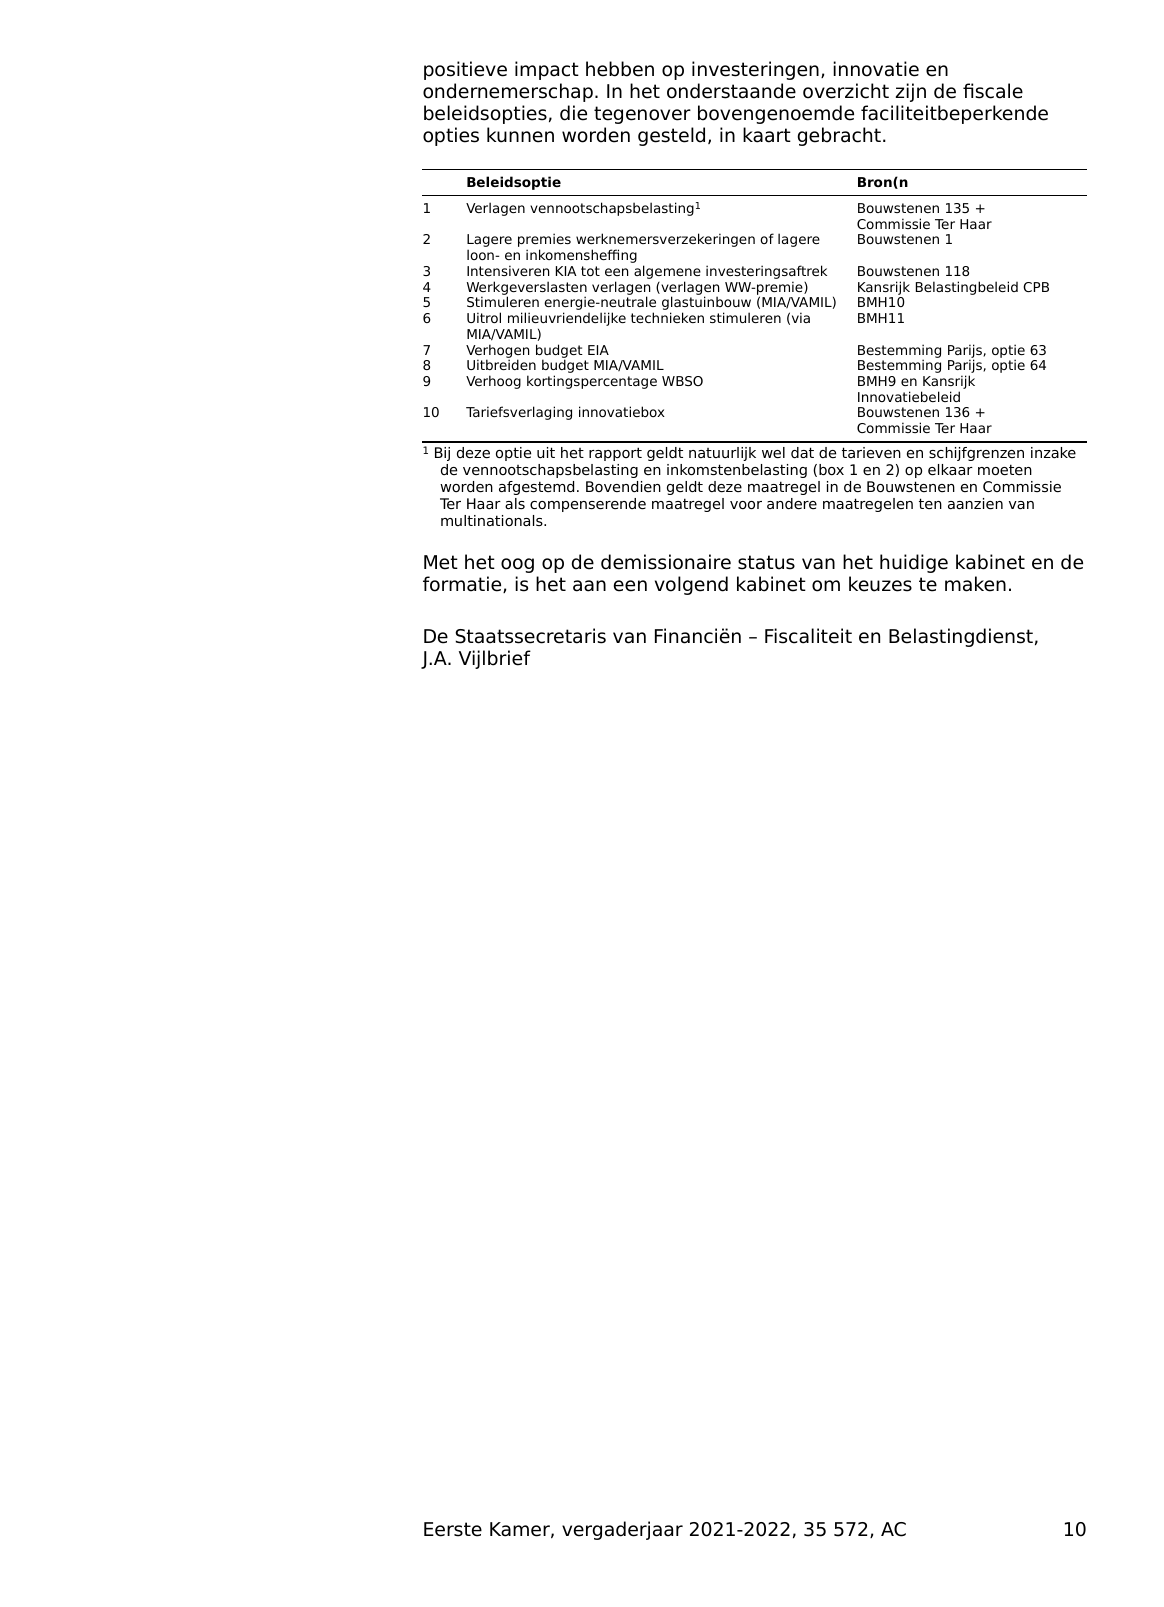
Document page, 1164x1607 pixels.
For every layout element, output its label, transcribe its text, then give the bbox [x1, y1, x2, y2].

table_cell Bouwstenen 118 [851, 264, 1087, 279]
text positieve impact hebben op investeringen, innovatie en ondernemerschap. In het onderstaande overzicht zijn de fiscale beleidsopties, die tegenover bovengenoemde faciliteitbeperkende opties kunnen worden gesteld, in kaart gebracht. [422, 59, 1087, 147]
table_cell 10 [422, 405, 460, 441]
table_cell Stimuleren energie-neutrale glastuinbouw (MIA/VAMIL) [460, 295, 851, 311]
table_cell BMH9 en Kansrijk Innovatiebeleid [851, 374, 1087, 405]
table_cell Bestemming Parijs, optie 63 [851, 342, 1087, 358]
table_cell 9 [422, 374, 460, 405]
table_cell Uitbreiden budget MIA/VAMIL [460, 358, 851, 374]
table_cell Verlagen vennootschapsbelasting1 [460, 196, 851, 232]
table_cell 4 [422, 279, 460, 295]
text De Staatssecretaris van Financiën – Fiscaliteit en Belastingdienst, J.A. Vijlbrief [422, 626, 1087, 670]
table_cell BMH11 [851, 311, 1087, 342]
table_cell Bouwstenen 136 + Commissie Ter Haar [851, 405, 1087, 441]
table_cell 1 [422, 196, 460, 232]
table_cell BMH10 [851, 295, 1087, 311]
table_cell Tariefsverlaging innovatiebox [460, 405, 851, 441]
table_header [422, 170, 460, 195]
table_cell Kansrijk Belastingbeleid CPB [851, 279, 1087, 295]
table_cell 7 [422, 342, 460, 358]
table_cell Verhogen budget EIA [460, 342, 851, 358]
table_cell Werkgeverslasten verlagen (verlagen WW-premie) [460, 279, 851, 295]
table_cell 2 [422, 232, 460, 264]
table_cell Verhoog kortingspercentage WBSO [460, 374, 851, 405]
table_header [1008, 170, 1087, 195]
table_cell Intensiveren KIA tot een algemene investeringsaftrek [460, 264, 851, 279]
table_cell Lagere premies werknemersverzekeringen of lagere loon- en inkomensheffing [460, 232, 851, 264]
table_cell Bouwstenen 1 [851, 232, 1087, 264]
table_cell Bouwstenen 135 + Commissie Ter Haar [851, 196, 1087, 232]
table_header Bron(n [851, 170, 1007, 195]
text Met het oog op de demissionaire status van het huidige kabinet en de formatie, is het aan een volgend kabinet om keuzes te maken. [422, 552, 1087, 596]
table_header Beleidsoptie [460, 170, 851, 195]
table_cell 5 [422, 295, 460, 311]
table_cell 6 [422, 311, 460, 342]
table_cell Bestemming Parijs, optie 64 [851, 358, 1087, 374]
table_cell Uitrol milieuvriendelijke technieken stimuleren (via MIA/VAMIL) [460, 311, 851, 342]
table_cell 1 Bij deze optie uit het rapport geldt natuurlijk wel dat de tarieven en schijfgrenzen inzake de vennootschapsbelasting en inkomstenbelasting (box 1 en 2) op elkaar moeten worden afgestemd. Bovendien geldt deze maatregel in de Bouwstenen en Commissie Ter Haar als compenserende maatregel voor andere maatregelen ten aanzien van multinationals. [422, 443, 1087, 530]
table_cell 8 [422, 358, 460, 374]
table_cell 3 [422, 264, 460, 279]
